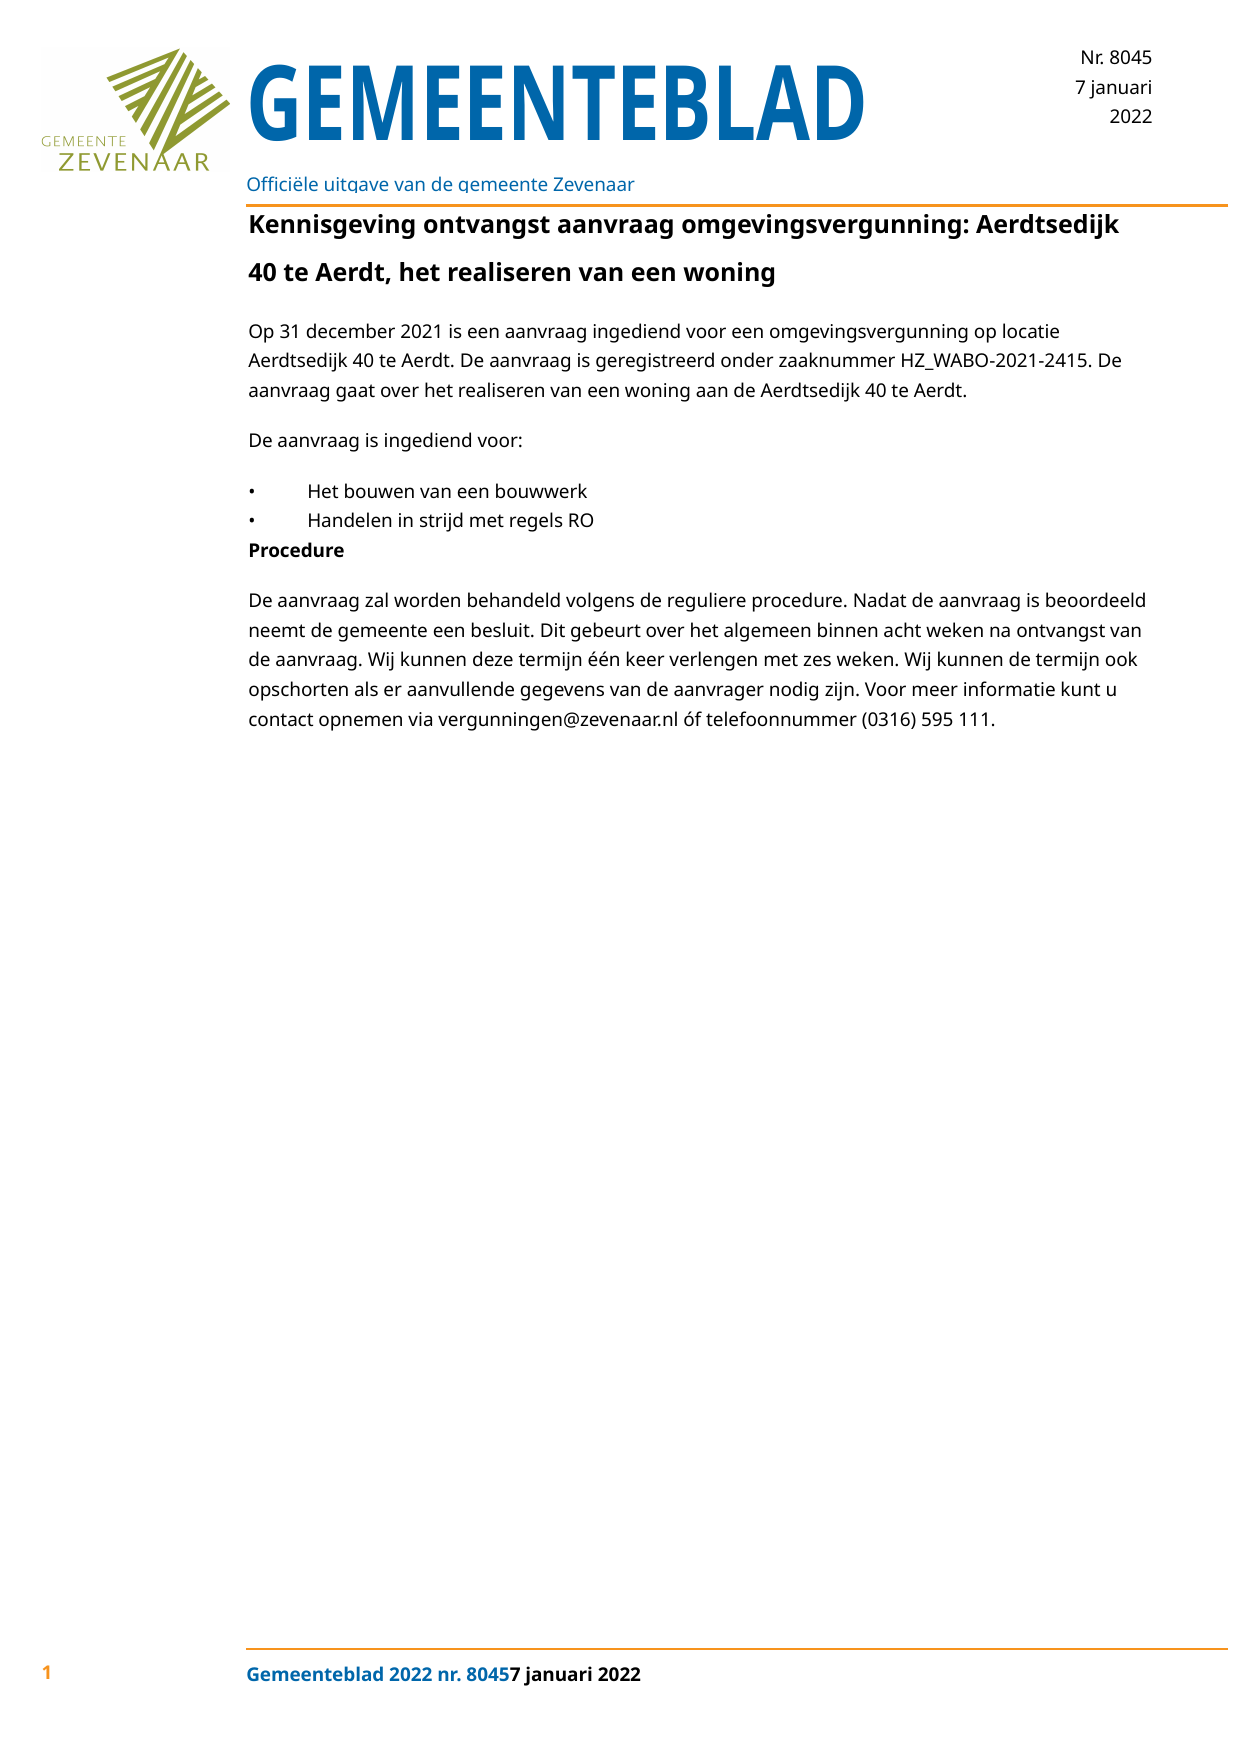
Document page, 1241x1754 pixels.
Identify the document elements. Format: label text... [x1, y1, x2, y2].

text De aanvraag is ingediend voor: [248, 427, 1152, 453]
text Procedure [248, 537, 1152, 563]
text De aanvraag zal worden behandeld volgens de reguliere procedure. Nadat de aanvraag is beoordeeld neemt de gemeente een besluit. Dit gebeurt over het algemeen binnen acht weken na ontvangst van de aanvraag. Wij kunnen deze termijn één keer verlengen met zes weken. Wij kunnen de termijn ook opschorten als er aanvullende gegevens van de aanvrager nodig zijn. Voor meer informatie kunt u contact opnemen via vergunningen@zevenaar.nl óf telefoonnummer (0316) 595 111. [248, 587, 1152, 732]
text Kennisgeving ontvangst aanvraag omgevingsvergunning: Aerdtsedijk 40 te Aerdt, het realiseren van een woning [248, 207, 1152, 288]
text Op 31 december 2021 is een aanvraag ingediend voor een omgevingsvergunning op locatie Aerdtsedijk 40 te Aerdt. De aanvraag is geregistreerd onder zaaknummer HZ_WABO-2021-2415. De aanvraag gaat over het realiseren van een woning aan de Aerdtsedijk 40 te Aerdt. [248, 318, 1152, 403]
list Het bouwen van een bouwwerk [248, 478, 1152, 504]
list Handelen in strijd met regels RO [248, 507, 1152, 533]
picture [41, 47, 231, 172]
